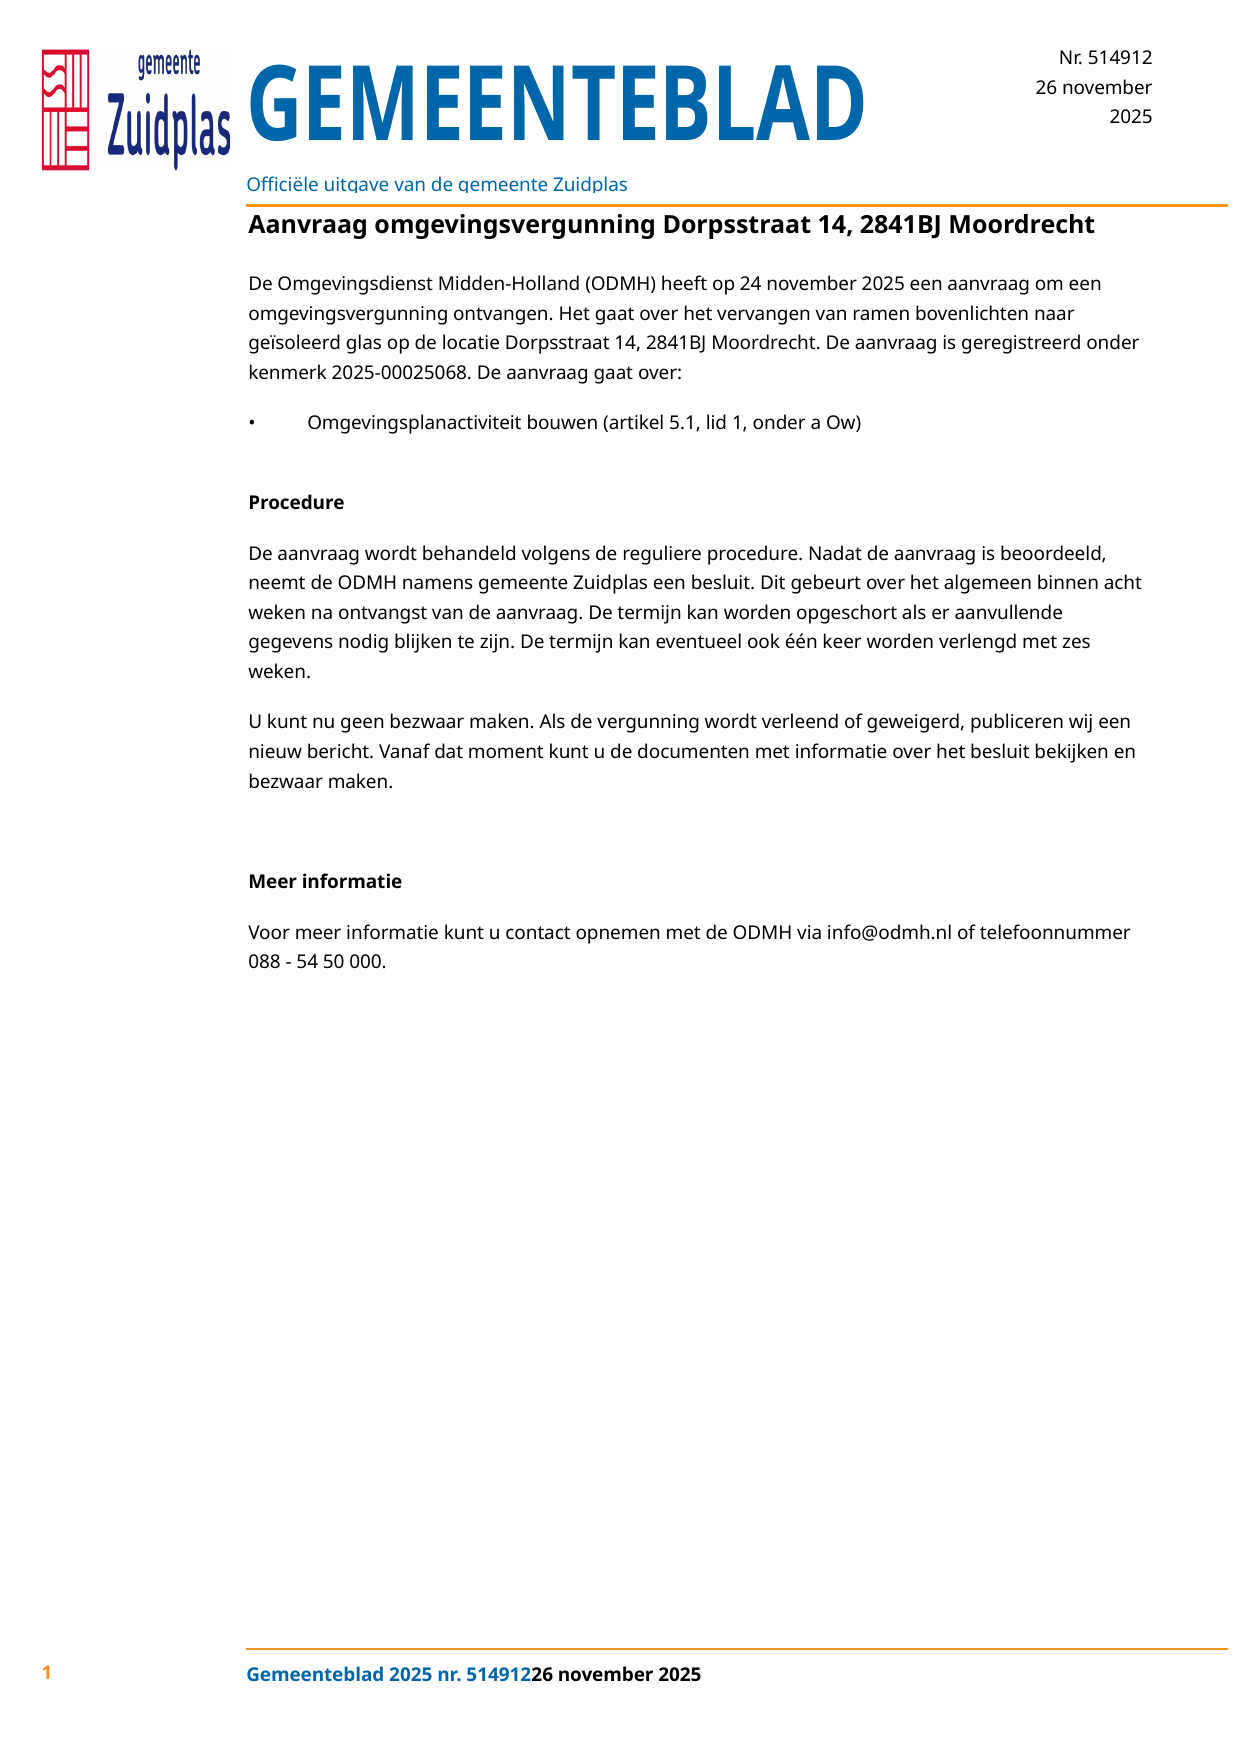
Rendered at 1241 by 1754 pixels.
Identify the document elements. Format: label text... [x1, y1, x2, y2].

text De aanvraag wordt behandeld volgens de reguliere procedure. Nadat de aanvraag is beoordeeld, neemt de ODMH namens gemeente Zuidplas een besluit. Dit gebeurt over het algemeen binnen acht weken na ontvangst van de aanvraag. De termijn kan worden opgeschort als er aanvullende gegevens nodig blijken te zijn. De termijn kan eventueel ook één keer worden verlengd met zes weken. [248, 540, 1152, 684]
picture [41, 47, 231, 172]
text Aanvraag omgevingsvergunning Dorpsstraat 14, 2841BJ Moordrecht [248, 207, 1152, 241]
text U kunt nu geen bezwaar maken. Als de vergunning wordt verleend of geweigerd, publiceren wij een nieuw bericht. Vanaf dat moment kunt u de documenten met informatie over het besluit bekijken en bezwaar maken. [248, 709, 1152, 793]
text Meer informatie [248, 869, 1152, 894]
text Procedure [248, 489, 1152, 515]
text Voor meer informatie kunt u contact opnemen met de ODMH via info@odmh.nl of telefoonnummer 088 - 54 50 000. [248, 919, 1152, 974]
text De Omgevingsdienst Midden-Holland (ODMH) heeft op 24 november 2025 een aanvraag om een omgevingsvergunning ontvangen. Het gaat over het vervangen van ramen bovenlichten naar geïsoleerd glas op de locatie Dorpsstraat 14, 2841BJ Moordrecht. De aanvraag is geregistreerd onder kenmerk 2025-00025068. De aanvraag gaat over: [248, 270, 1152, 385]
list Omgevingsplanactiviteit bouwen (artikel 5.1, lid 1, onder a Ow) [248, 409, 1152, 435]
